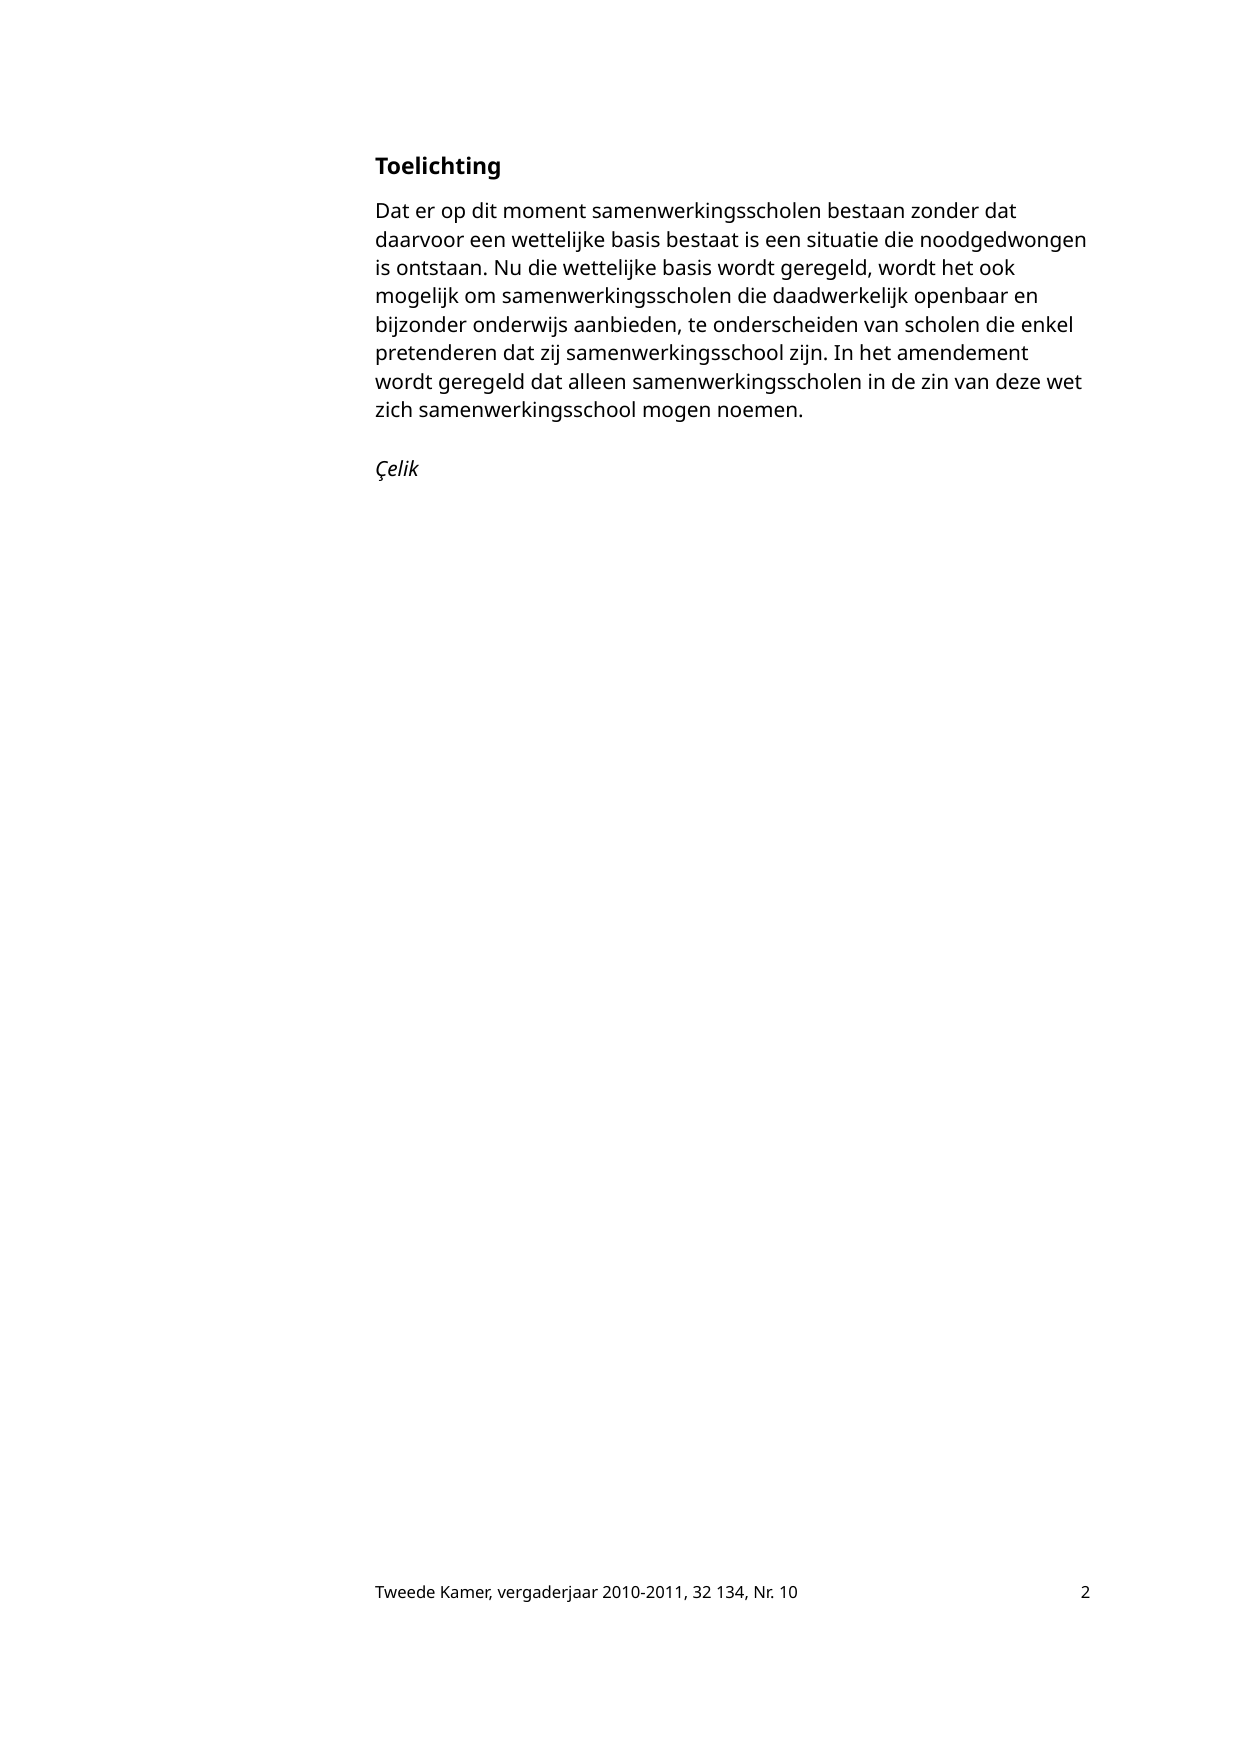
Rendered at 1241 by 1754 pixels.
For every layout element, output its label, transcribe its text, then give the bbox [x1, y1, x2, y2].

subtitle Toelichting [375, 150, 1090, 181]
text Dat er op dit moment samenwerkingsscholen bestaan zonder dat daarvoor een wettelijke basis bestaat is een situatie die noodgedwongen is ontstaan. Nu die wettelijke basis wordt geregeld, wordt het ook mogelijk om samenwerkingsscholen die daadwerkelijk openbaar en bijzonder onderwijs aanbieden, te onderscheiden van scholen die enkel pretenderen dat zij samenwerkingsschool zijn. In het amendement wordt geregeld dat alleen samenwerkingsscholen in de zin van deze wet zich samenwerkingsschool mogen noemen. [375, 196, 1090, 424]
text Çelik [375, 454, 1090, 482]
